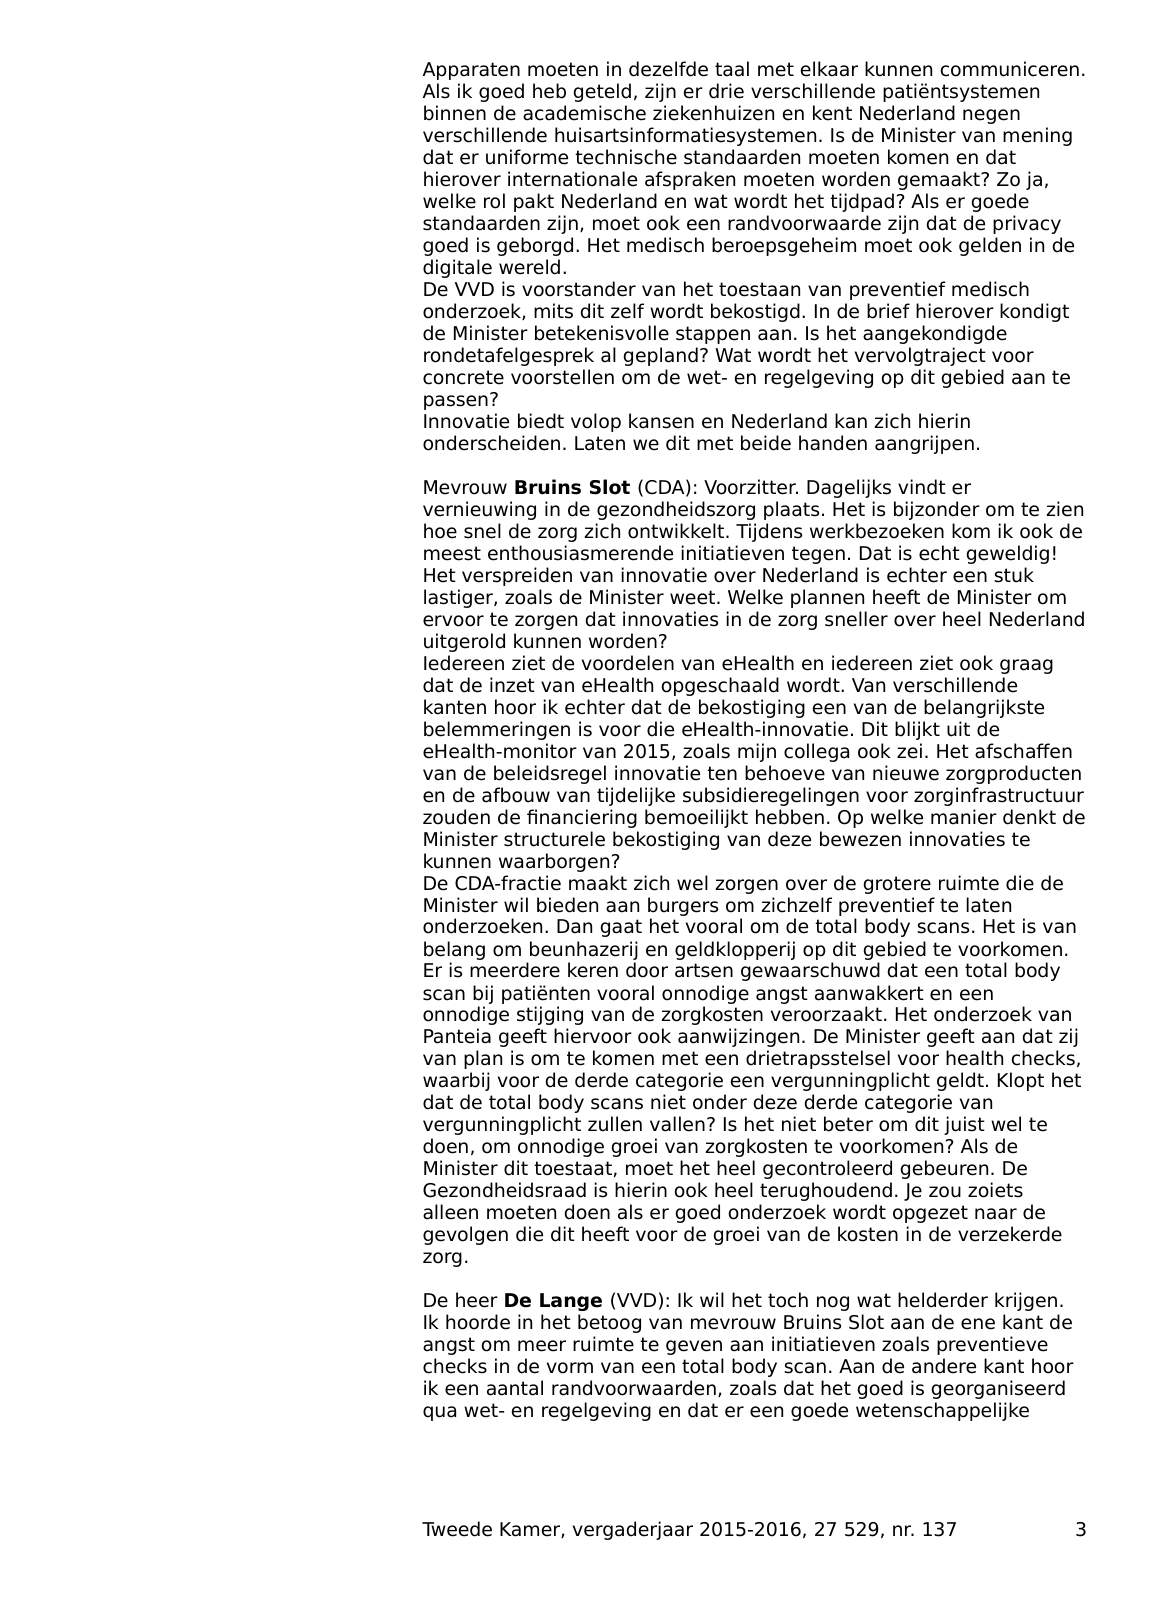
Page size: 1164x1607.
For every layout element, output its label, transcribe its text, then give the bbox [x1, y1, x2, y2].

text Innovatie biedt volop kansen en Nederland kan zich hierin onderscheiden. Laten we dit met beide handen aangrijpen. [422, 411, 1087, 455]
text De CDA-fractie maakt zich wel zorgen over de grotere ruimte die de Minister wil bieden aan burgers om zichzelf preventief te laten onderzoeken. Dan gaat het vooral om de total body scans. Het is van belang om beunhazerij en geldklopperij op dit gebied te voorkomen. Er is meerdere keren door artsen gewaarschuwd dat een total body scan bij patiënten vooral onnodige angst aanwakkert en een onnodige stijging van de zorgkosten veroorzaakt. Het onderzoek van Panteia geeft hiervoor ook aanwijzingen. De Minister geeft aan dat zij van plan is om te komen met een drietrapsstelsel voor health checks, waarbij voor de derde categorie een vergunningplicht geldt. Klopt het dat de total body scans niet onder deze derde categorie van vergunningplicht zullen vallen? Is het niet beter om dit juist wel te doen, om onnodige groei van zorgkosten te voorkomen? Als de Minister dit toestaat, moet het heel gecontroleerd gebeuren. De Gezondheidsraad is hierin ook heel terughoudend. Je zou zoiets alleen moeten doen als er goed onderzoek wordt opgezet naar de gevolgen die dit heeft voor de groei van de kosten in de verzekerde zorg. [422, 872, 1087, 1268]
text Mevrouw Bruins Slot (CDA): Voorzitter. Dagelijks vindt er vernieuwing in de gezondheidszorg plaats. Het is bijzonder om te zien hoe snel de zorg zich ontwikkelt. Tijdens werkbezoeken kom ik ook de meest enthousiasmerende initiatieven tegen. Dat is echt geweldig! Het verspreiden van innovatie over Nederland is echter een stuk lastiger, zoals de Minister weet. Welke plannen heeft de Minister om ervoor te zorgen dat innovaties in de zorg sneller over heel Nederland uitgerold kunnen worden? [422, 477, 1087, 653]
text Apparaten moeten in dezelfde taal met elkaar kunnen communiceren. Als ik goed heb geteld, zijn er drie verschillende patiëntsystemen binnen de academische ziekenhuizen en kent Nederland negen verschillende huisartsinformatiesystemen. Is de Minister van mening dat er uniforme technische standaarden moeten komen en dat hierover internationale afspraken moeten worden gemaakt? Zo ja, welke rol pakt Nederland en wat wordt het tijdpad? Als er goede standaarden zijn, moet ook een randvoorwaarde zijn dat de privacy goed is geborgd. Het medisch beroepsgeheim moet ook gelden in de digitale wereld. [422, 59, 1087, 279]
text De heer De Lange (VVD): Ik wil het toch nog wat helderder krijgen. Ik hoorde in het betoog van mevrouw Bruins Slot aan de ene kant de angst om meer ruimte te geven aan initiatieven zoals preventieve checks in de vorm van een total body scan. Aan de andere kant hoor ik een aantal randvoorwaarden, zoals dat het goed is georganiseerd qua wet- en regelgeving en dat er een goede wetenschappelijke [422, 1290, 1087, 1422]
text De VVD is voorstander van het toestaan van preventief medisch onderzoek, mits dit zelf wordt bekostigd. In de brief hierover kondigt de Minister betekenisvolle stappen aan. Is het aangekondigde rondetafelgesprek al gepland? Wat wordt het vervolgtraject voor concrete voorstellen om de wet- en regelgeving op dit gebied aan te passen? [422, 279, 1087, 411]
text Iedereen ziet de voordelen van eHealth en iedereen ziet ook graag dat de inzet van eHealth opgeschaald wordt. Van verschillende kanten hoor ik echter dat de bekostiging een van de belangrijkste belemmeringen is voor die eHealth-innovatie. Dit blijkt uit de eHealth-monitor van 2015, zoals mijn collega ook zei. Het afschaffen van de beleidsregel innovatie ten behoeve van nieuwe zorgproducten en de afbouw van tijdelijke subsidieregelingen voor zorginfrastructuur zouden de financiering bemoeilijkt hebben. Op welke manier denkt de Minister structurele bekostiging van deze bewezen innovaties te kunnen waarborgen? [422, 653, 1087, 872]
